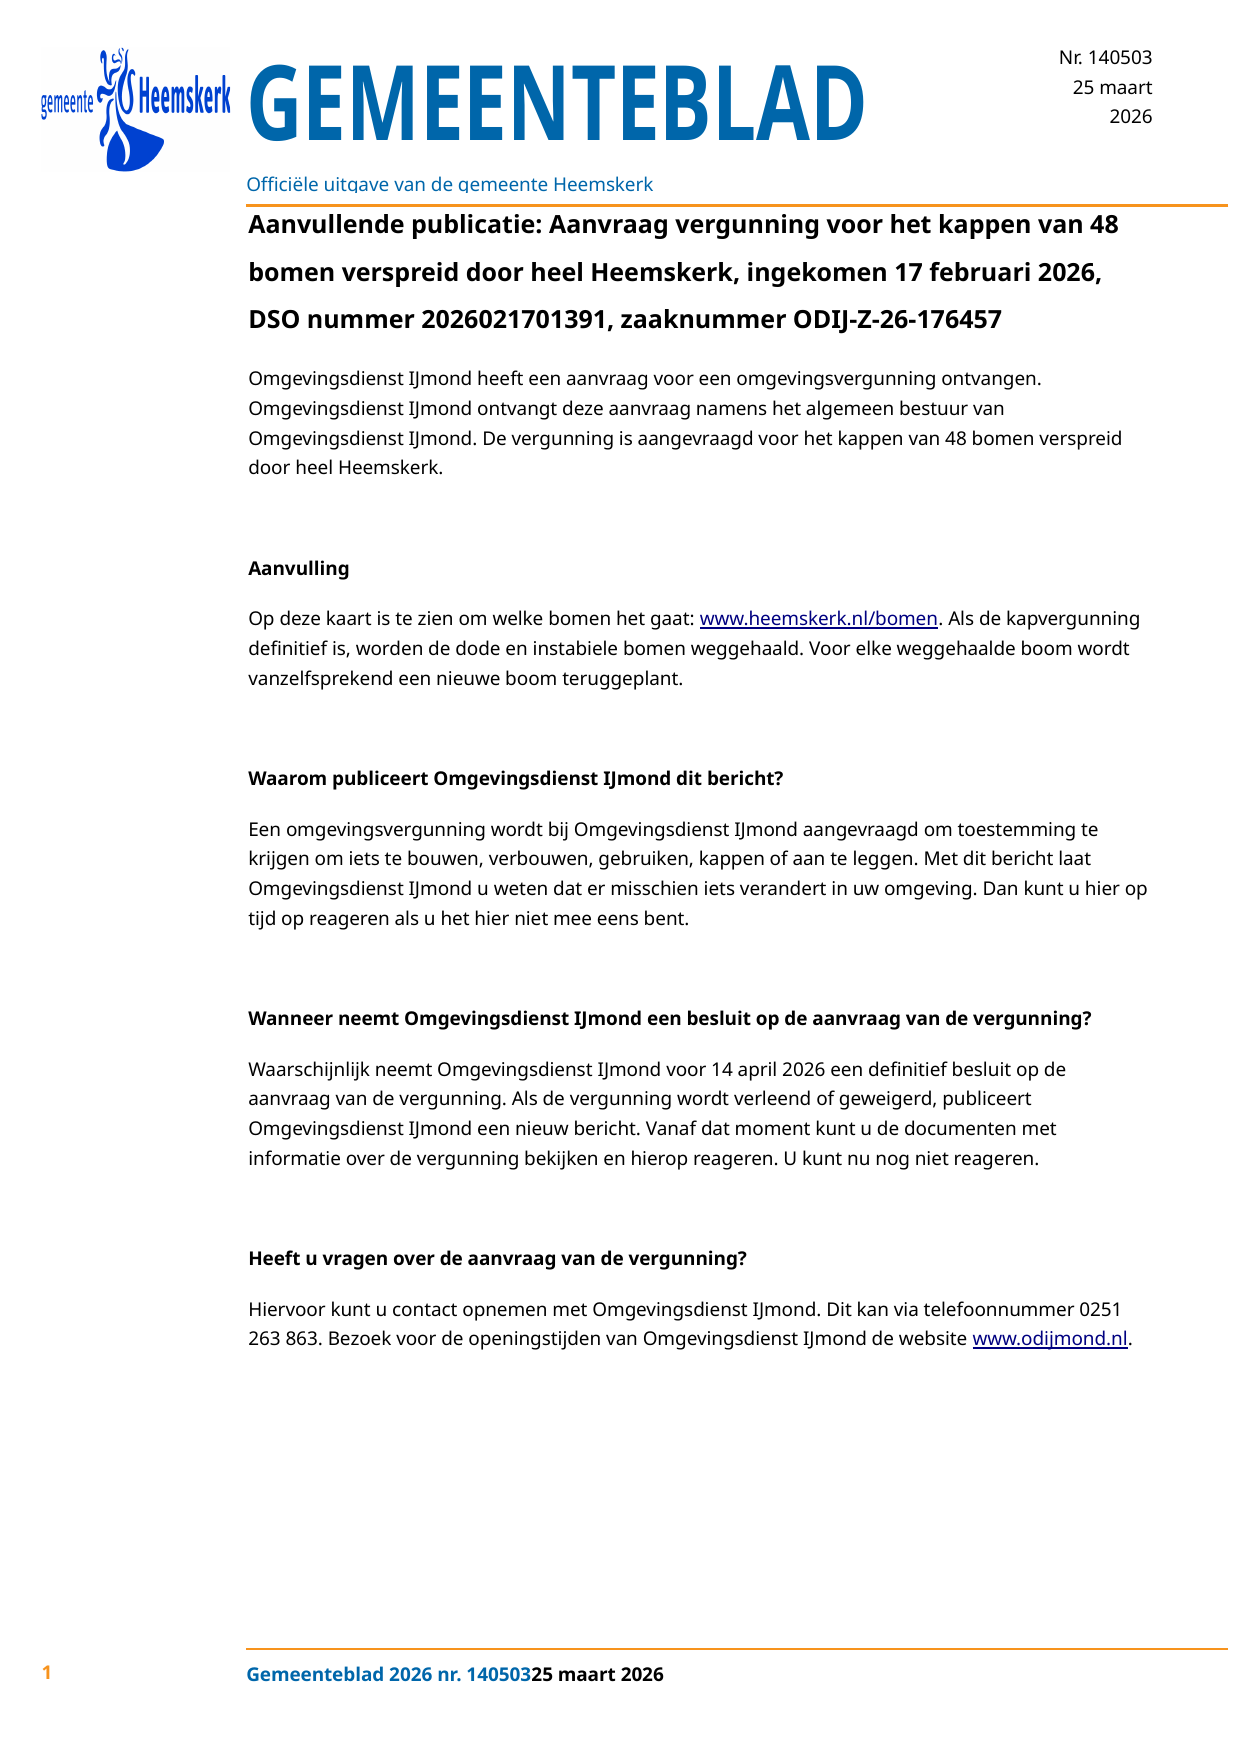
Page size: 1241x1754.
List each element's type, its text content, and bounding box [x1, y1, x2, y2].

text Aanvullende publicatie: Aanvraag vergunning voor het kappen van 48 bomen verspreid door heel Heemskerk, ingekomen 17 februari 2026, DSO nummer 2026021701391, zaaknummer ODIJ-Z-26-176457 [248, 207, 1152, 336]
text Waarschijnlijk neemt Omgevingsdienst IJmond voor 14 april 2026 een definitief besluit op de aanvraag van de vergunning. Als de vergunning wordt verleend of geweigerd, publiceert Omgevingsdienst IJmond een nieuw bericht. Vanaf dat moment kunt u de documenten met informatie over de vergunning bekijken en hierop reageren. U kunt nu nog niet reageren. [248, 1056, 1152, 1170]
text Omgevingsdienst IJmond heeft een aanvraag voor een omgevingsvergunning ontvangen. Omgevingsdienst IJmond ontvangt deze aanvraag namens het algemeen bestuur van Omgevingsdienst IJmond. De vergunning is aangevraagd voor het kappen van 48 bomen verspreid door heel Heemskerk. [248, 366, 1152, 480]
text Aanvulling [248, 555, 1152, 581]
text Heeft u vragen over de aanvraag van de vergunning? [248, 1246, 1152, 1271]
text Hiervoor kunt u contact opnemen met Omgevingsdienst IJmond. Dit kan via telefoonnummer 0251 263 863. Bezoek voor de openingstijden van Omgevingsdienst IJmond de website www.odijmond.nl. [248, 1296, 1152, 1351]
picture [41, 47, 231, 172]
text Wanneer neemt Omgevingsdienst IJmond een besluit op de aanvraag van de vergunning? [248, 1006, 1152, 1031]
text Op deze kaart is te zien om welke bomen het gaat: www.heemskerk.nl/bomen. Als de kapvergunning definitief is, worden de dode en instabiele bomen weggehaald. Voor elke weggehaalde boom wordt vanzelfsprekend een nieuwe boom teruggeplant. [248, 606, 1152, 690]
text Waarom publiceert Omgevingsdienst IJmond dit bericht? [248, 766, 1152, 791]
text Een omgevingsvergunning wordt bij Omgevingsdienst IJmond aangevraagd om toestemming te krijgen om iets te bouwen, verbouwen, gebruiken, kappen of aan te leggen. Met dit bericht laat Omgevingsdienst IJmond u weten dat er misschien iets verandert in uw omgeving. Dan kunt u hier op tijd op reageren als u het hier niet mee eens bent. [248, 816, 1152, 930]
